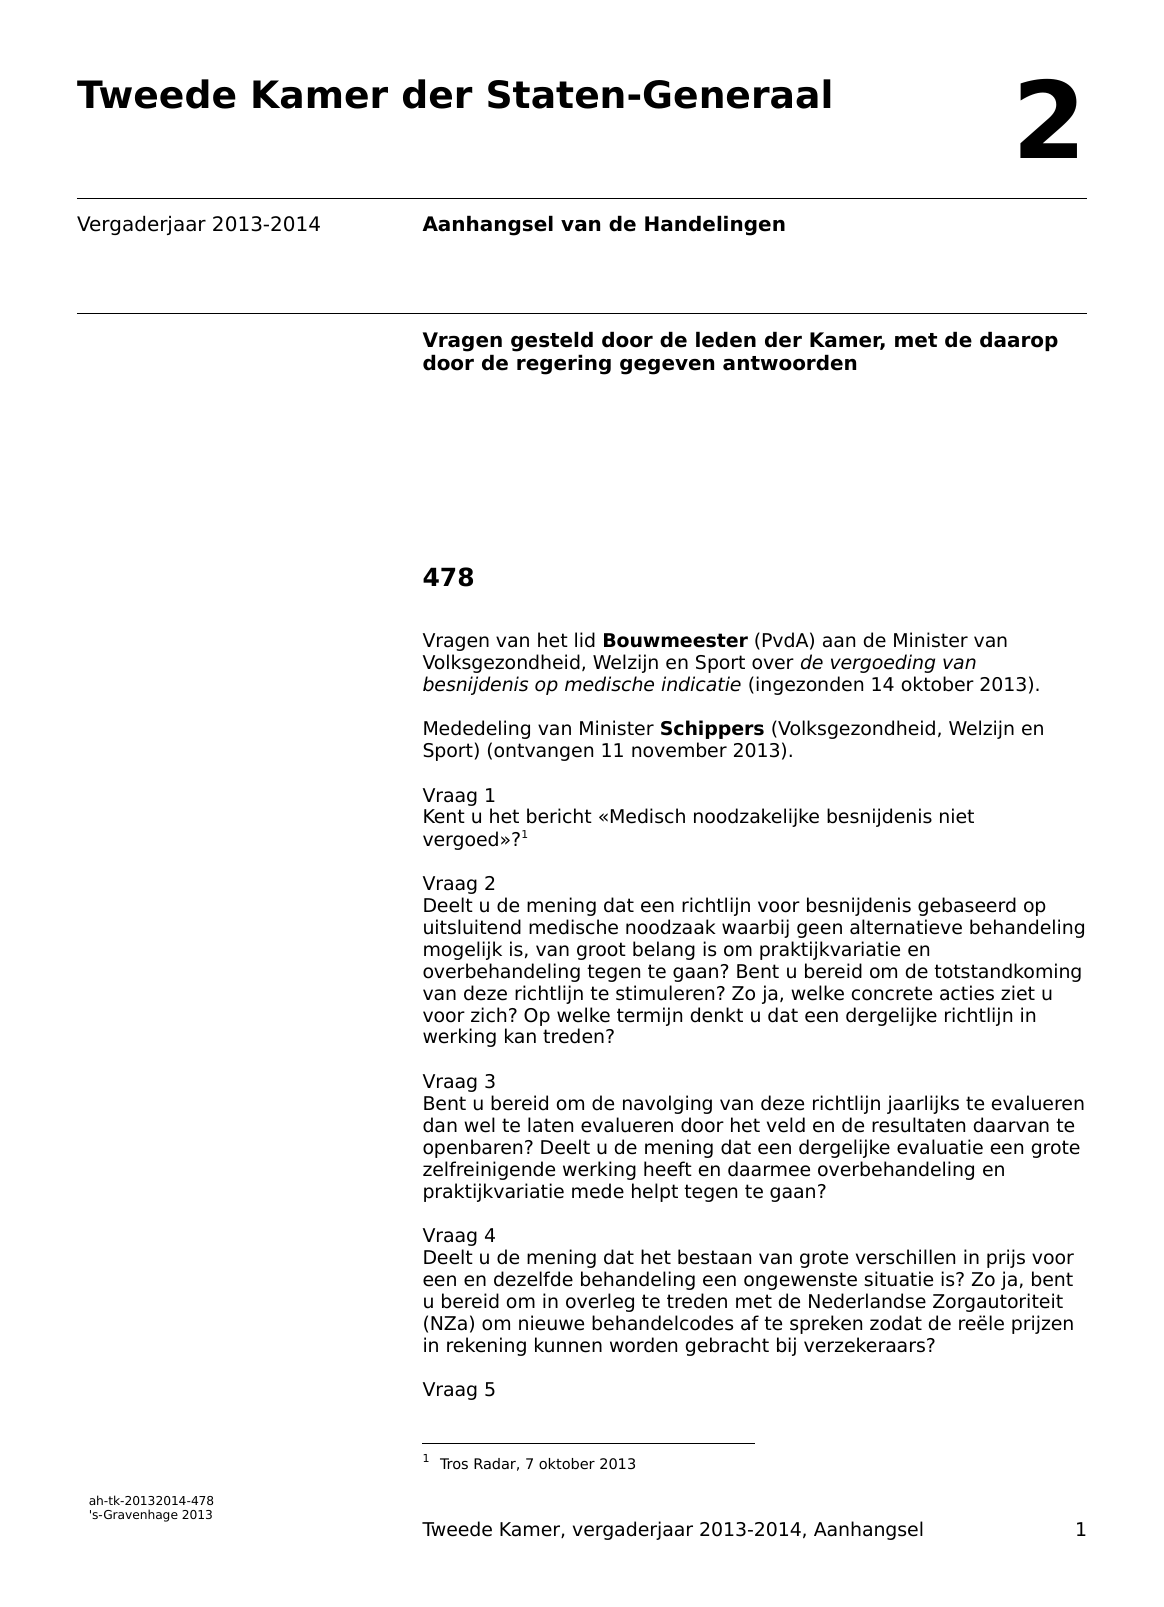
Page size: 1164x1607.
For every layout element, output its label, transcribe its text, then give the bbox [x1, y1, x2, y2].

text Tros Radar, 7 oktober 2013 [422, 1452, 1087, 1474]
text Deelt u de mening dat een richtlijn voor besnijdenis gebaseerd op uitsluitend medische noodzaak waarbij geen alternatieve behandeling mogelijk is, van groot belang is om praktijkvariatie en overbehandeling tegen te gaan? Bent u bereid om de totstandkoming van deze richtlijn te stimuleren? Zo ja, welke concrete acties ziet u voor zich? Op welke termijn denkt u dat een dergelijke richtlijn in werking kan treden? [422, 894, 1087, 1048]
text Vraag 5 [422, 1379, 1087, 1401]
text Vraag 3 [422, 1071, 1087, 1093]
text ah-tk-20132014-478 [88, 1494, 323, 1508]
table_cell Vergaderjaar 2013-2014 [77, 199, 422, 313]
table_header Tweede Kamer der Staten-Generaal [77, 59, 886, 198]
table_cell Aanhangsel van de Handelingen [422, 199, 1087, 313]
text Kent u het bericht «Medisch noodzakelijke besnijdenis niet vergoed»? [422, 806, 1087, 850]
text 's-Gravenhage 2013 [88, 1508, 323, 1522]
text Vraag 2 [422, 873, 1087, 894]
table_header 2 [886, 59, 1087, 198]
table_cell Vragen gesteld door de leden der Kamer, met de daarop door de regering gegeven antwoorden [422, 314, 1087, 375]
text 478 [422, 563, 1087, 592]
text Vraag 1 [422, 784, 1087, 806]
text Bent u bereid om de navolging van deze richtlijn jaarlijks te evalueren dan wel te laten evalueren door het veld en de resultaten daarvan te openbaren? Deelt u de mening dat een dergelijke evaluatie een grote zelfreinigende werking heeft en daarmee overbehandeling en praktijkvariatie mede helpt tegen te gaan? [422, 1093, 1087, 1202]
text Mededeling van Minister Schippers (Volksgezondheid, Welzijn en Sport) (ontvangen 11 november 2013). [422, 718, 1087, 762]
text Vraag 4 [422, 1225, 1087, 1247]
text Vragen van het lid Bouwmeester (PvdA) aan de Minister van Volksgezondheid, Welzijn en Sport over de vergoeding van besnijdenis op medische indicatie (ingezonden 14 oktober 2013). [422, 630, 1087, 696]
text Deelt u de mening dat het bestaan van grote verschillen in prijs voor een en dezelfde behandeling een ongewenste situatie is? Zo ja, bent u bereid om in overleg te treden met de Nederlandse Zorgautoriteit (NZa) om nieuwe behandelcodes af te spreken zodat de reële prijzen in rekening kunnen worden gebracht bij verzekeraars? [422, 1247, 1087, 1357]
table_cell [77, 314, 422, 375]
